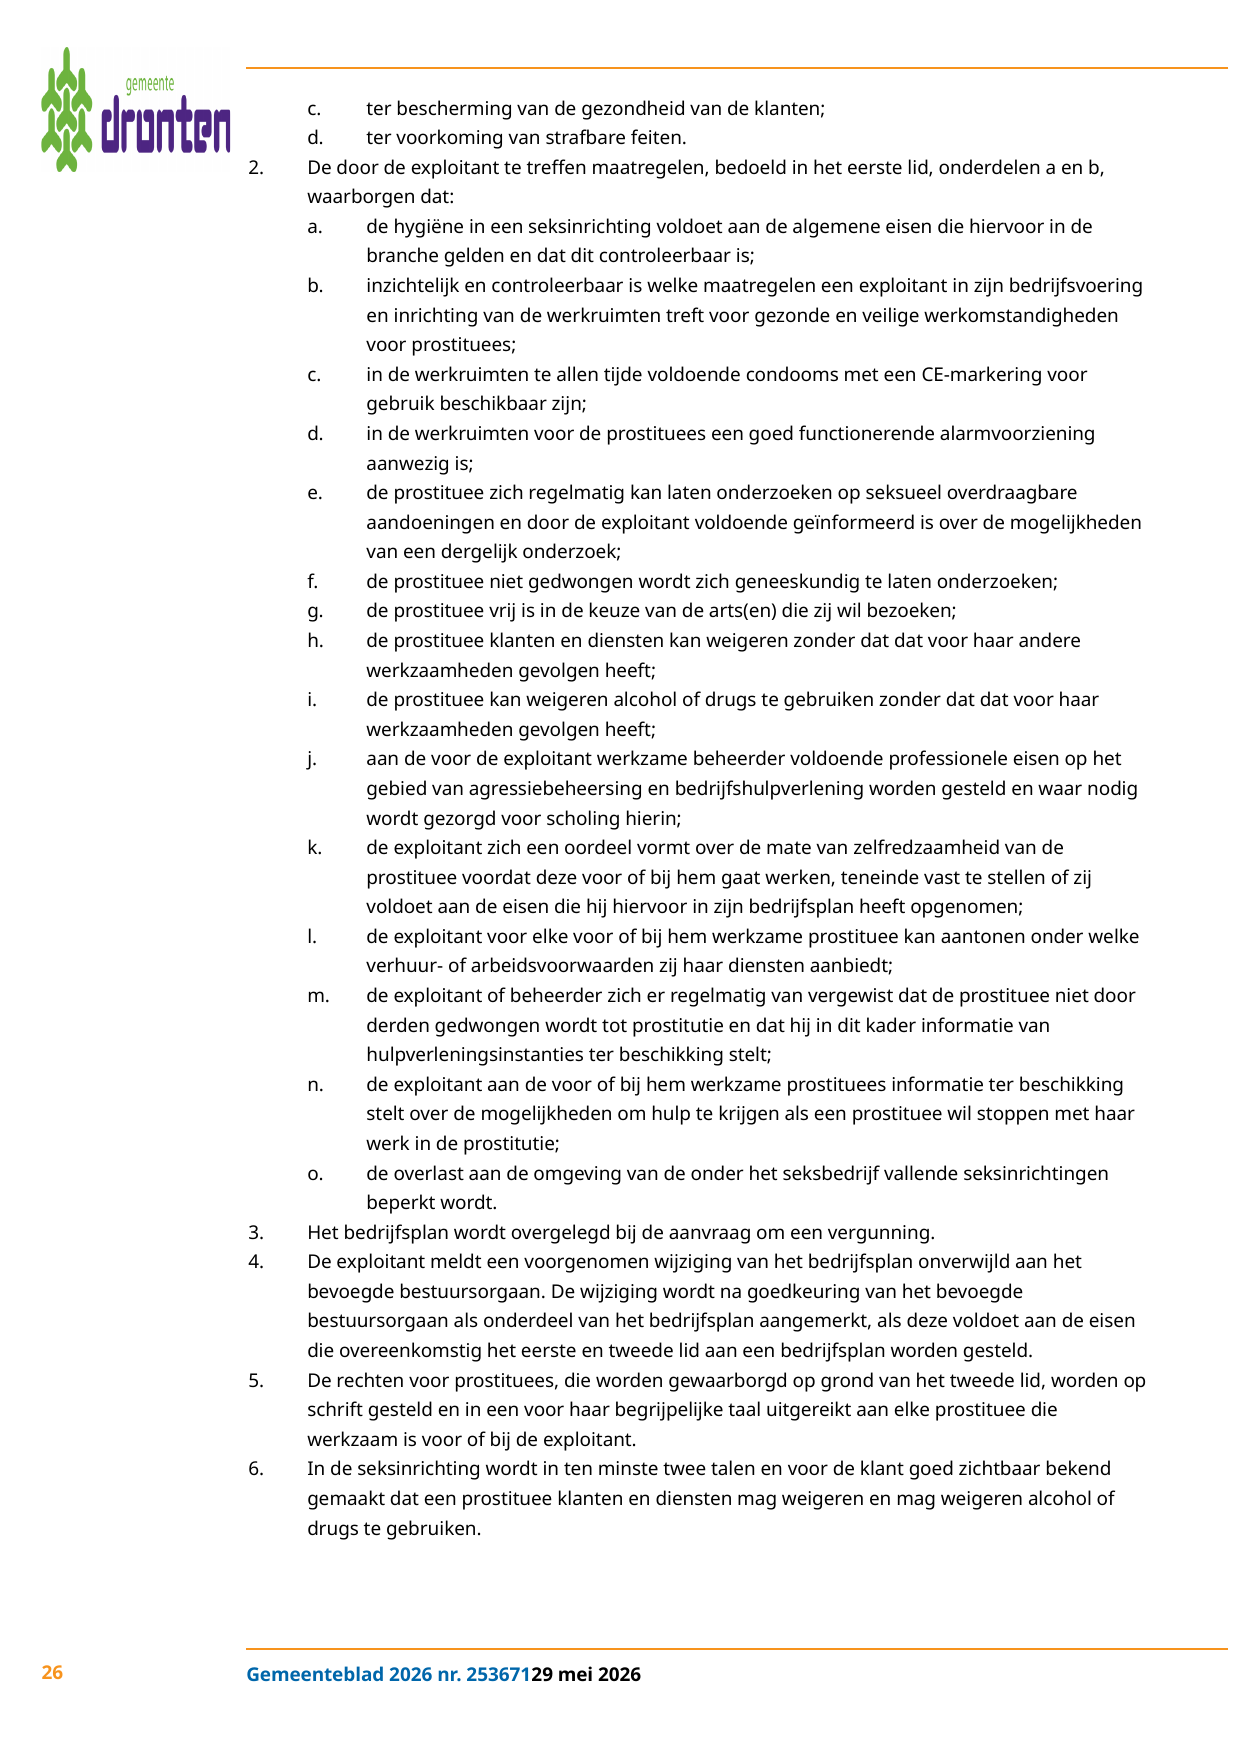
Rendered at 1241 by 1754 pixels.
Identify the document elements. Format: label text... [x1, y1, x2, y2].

list in de werkruimten voor de prostituees een goed functionerende alarmvoorziening aanwezig is; [307, 420, 1152, 476]
list aan de voor de exploitant werkzame beheerder voldoende professionele eisen op het gebied van agressiebeheersing en bedrijfshulpverlening worden gesteld en waar nodig wordt gezorgd voor scholing hierin; [307, 746, 1152, 831]
list In de seksinrichting wordt in ten minste twee talen en voor de klant goed zichtbaar bekend gemaakt dat een prostituee klanten en diensten mag weigeren en mag weigeren alcohol of drugs te gebruiken. [248, 1456, 1152, 1541]
list de prostituee klanten en diensten kan weigeren zonder dat dat voor haar andere werkzaamheden gevolgen heeft; [307, 627, 1152, 683]
list Het bedrijfsplan wordt overgelegd bij de aanvraag om een vergunning. [248, 1219, 1152, 1245]
list inzichtelijk en controleerbaar is welke maatregelen een exploitant in zijn bedrijfsvoering en inrichting van de werkruimten treft voor gezonde en veilige werkomstandigheden voor prostituees; [307, 272, 1152, 357]
list de exploitant aan de voor of bij hem werkzame prostituees informatie ter beschikking stelt over de mogelijkheden om hulp te krijgen als een prostituee wil stoppen met haar werk in de prostitutie; [307, 1071, 1152, 1156]
picture [41, 47, 231, 172]
list de exploitant voor elke voor of bij hem werkzame prostituee kan aantonen onder welke verhuur- of arbeidsvoorwaarden zij haar diensten aanbiedt; [307, 923, 1152, 978]
list de prostituee niet gedwongen wordt zich geneeskundig te laten onderzoeken; [307, 568, 1152, 594]
list in de werkruimten te allen tijde voldoende condooms met een CE-markering voor gebruik beschikbaar zijn; [307, 361, 1152, 416]
list de overlast aan de omgeving van de onder het seksbedrijf vallende seksinrichtingen beperkt wordt. [307, 1160, 1152, 1215]
list de prostituee kan weigeren alcohol of drugs te gebruiken zonder dat dat voor haar werkzaamheden gevolgen heeft; [307, 686, 1152, 742]
list De door de exploitant te treffen maatregelen, bedoeld in het eerste lid, onderdelen a en b, waarborgen dat: [248, 154, 1152, 209]
list de hygiëne in een seksinrichting voldoet aan de algemene eisen die hiervoor in de branche gelden en dat dit controleerbaar is; [307, 213, 1152, 268]
list de exploitant of beheerder zich er regelmatig van vergewist dat de prostituee niet door derden gedwongen wordt tot prostitutie en dat hij in dit kader informatie van hulpverleningsinstanties ter beschikking stelt; [307, 982, 1152, 1067]
list de prostituee vrij is in de keuze van de arts(en) die zij wil bezoeken; [307, 598, 1152, 623]
list ter voorkoming van strafbare feiten. [307, 124, 1152, 150]
list ter bescherming van de gezondheid van de klanten; [307, 95, 1152, 121]
list De exploitant meldt een voorgenomen wijziging van het bedrijfsplan onverwijld aan het bevoegde bestuursorgaan. De wijziging wordt na goedkeuring van het bevoegde bestuursorgaan als onderdeel van het bedrijfsplan aangemerkt, als deze voldoet aan de eisen die overeenkomstig het eerste en tweede lid aan een bedrijfsplan worden gesteld. [248, 1248, 1152, 1363]
list de exploitant zich een oordeel vormt over de mate van zelfredzaamheid van de prostituee voordat deze voor of bij hem gaat werken, teneinde vast te stellen of zij voldoet aan de eisen die hij hiervoor in zijn bedrijfsplan heeft opgenomen; [307, 834, 1152, 919]
list De rechten voor prostituees, die worden gewaarborgd op grond van het tweede lid, worden op schrift gesteld en in een voor haar begrijpelijke taal uitgereikt aan elke prostituee die werkzaam is voor of bij de exploitant. [248, 1367, 1152, 1452]
list de prostituee zich regelmatig kan laten onderzoeken op seksueel overdraagbare aandoeningen en door de exploitant voldoende geïnformeerd is over de mogelijkheden van een dergelijk onderzoek; [307, 479, 1152, 564]
